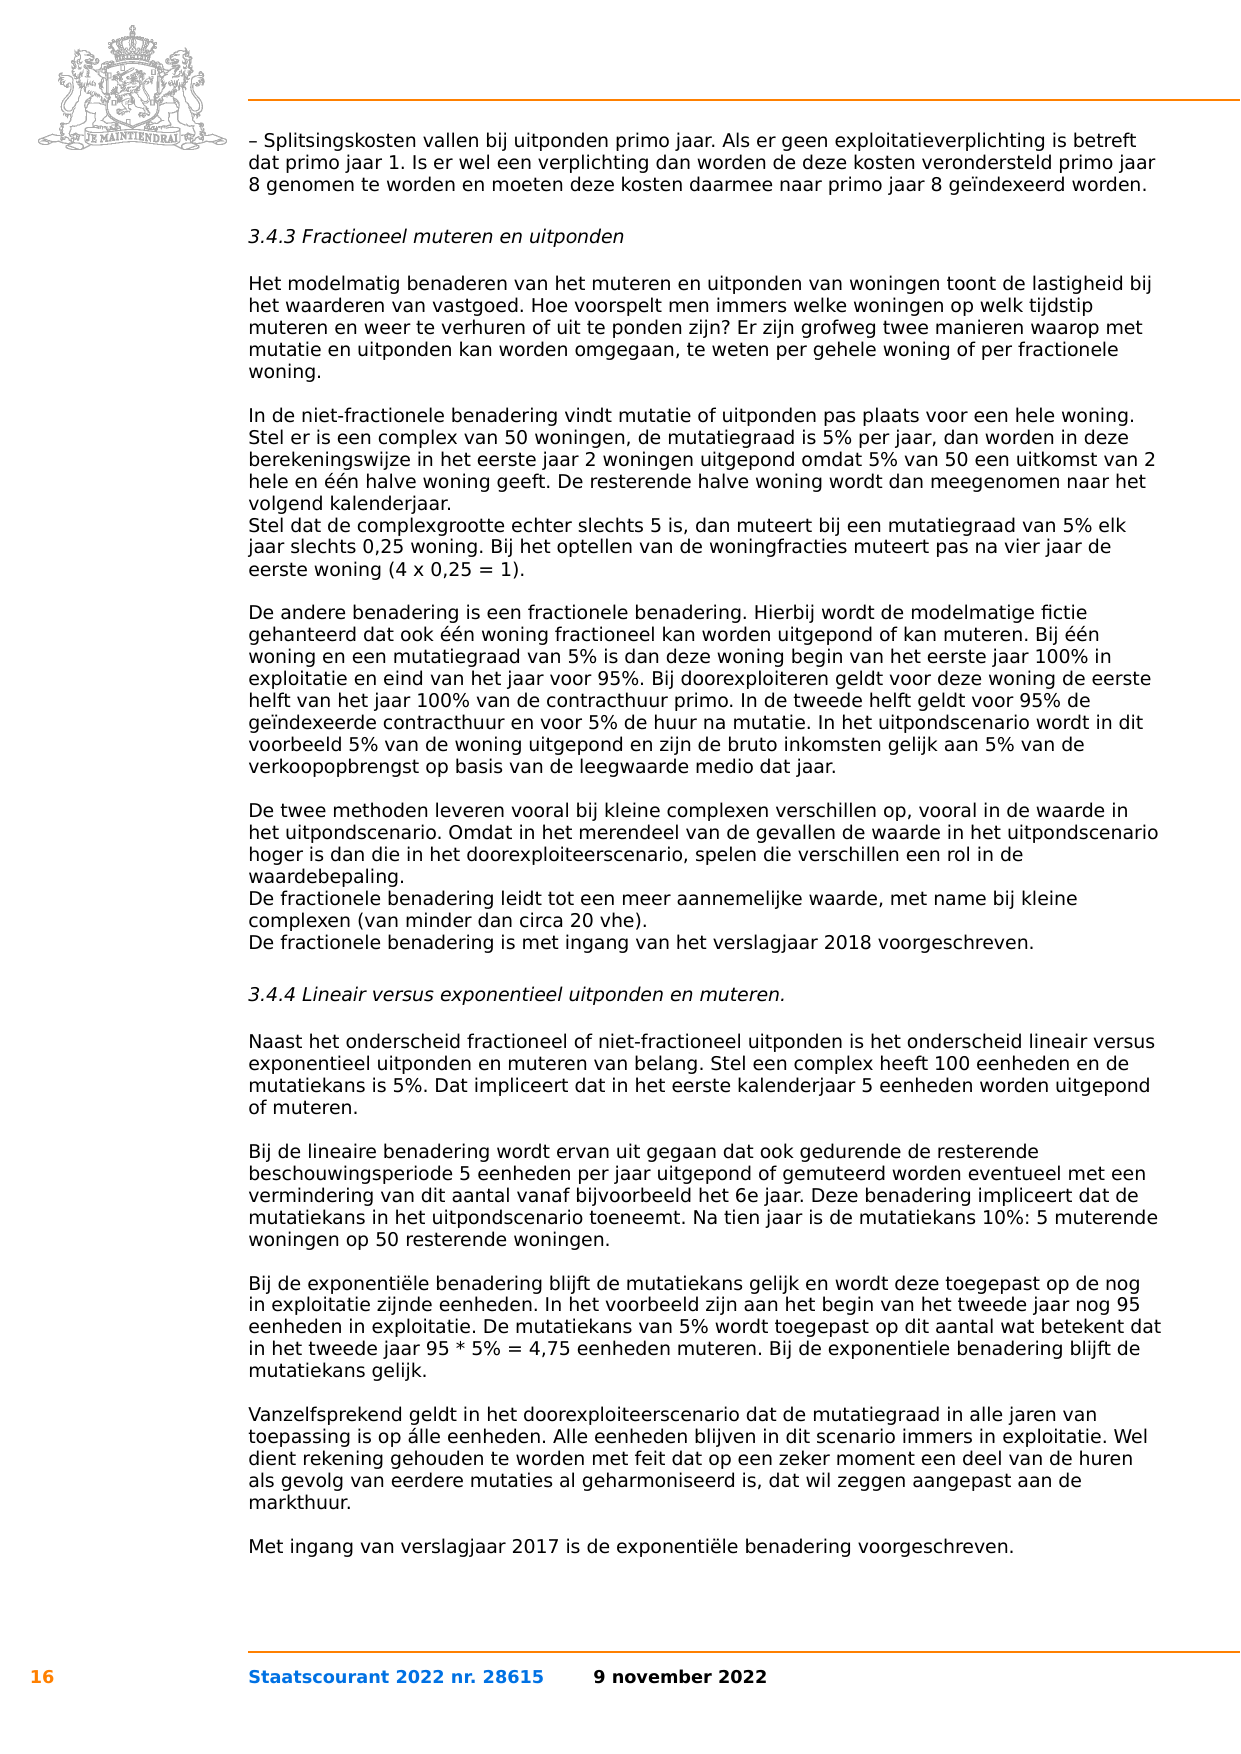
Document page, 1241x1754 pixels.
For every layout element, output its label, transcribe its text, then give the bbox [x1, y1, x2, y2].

text Naast het onderscheid fractioneel of niet-fractioneel uitponden is het onderscheid lineair versus exponentieel uitponden en muteren van belang. Stel een complex heeft 100 eenheden en de mutatiekans is 5%. Dat impliceert dat in het eerste kalenderjaar 5 eenheden worden uitgepond of muteren. [248, 1031, 1163, 1119]
subtitle 3.4.4 Lineair versus exponentieel uitponden en muteren. [248, 984, 1163, 1006]
text – Splitsingskosten vallen bij uitponden primo jaar. Als er geen exploitatieverplichting is betreft dat primo jaar 1. Is er wel een verplichting dan worden de deze kosten verondersteld primo jaar 8 genomen te worden en moeten deze kosten daarmee naar primo jaar 8 geïndexeerd worden. [248, 130, 1163, 196]
text De fractionele benadering is met ingang van het verslagjaar 2018 voorgeschreven. [248, 932, 1163, 954]
text De andere benadering is een fractionele benadering. Hierbij wordt de modelmatige fictie gehanteerd dat ook één woning fractioneel kan worden uitgepond of kan muteren. Bij één woning en een mutatiegraad van 5% is dan deze woning begin van het eerste jaar 100% in exploitatie en eind van het jaar voor 95%. Bij doorexploiteren geldt voor deze woning de eerste helft van het jaar 100% van de contracthuur primo. In de tweede helft geldt voor 95% de geïndexeerde contracthuur en voor 5% de huur na mutatie. In het uitpondscenario wordt in dit voorbeeld 5% van de woning uitgepond en zijn de bruto inkomsten gelijk aan 5% van de verkoopopbrengst op basis van de leegwaarde medio dat jaar. [248, 602, 1163, 778]
text De twee methoden leveren vooral bij kleine complexen verschillen op, vooral in de waarde in het uitpondscenario. Omdat in het merendeel van de gevallen de waarde in het uitpondscenario hoger is dan die in het doorexploiteerscenario, spelen die verschillen een rol in de waardebepaling. [248, 800, 1163, 888]
text Vanzelfsprekend geldt in het doorexploiteerscenario dat de mutatiegraad in alle jaren van toepassing is op álle eenheden. Alle eenheden blijven in dit scenario immers in exploitatie. Wel dient rekening gehouden te worden met feit dat op een zeker moment een deel van de huren als gevolg van eerdere mutaties al geharmoniseerd is, dat wil zeggen aangepast aan de markthuur. [248, 1404, 1163, 1514]
text Stel dat de complexgrootte echter slechts 5 is, dan muteert bij een mutatiegraad van 5% elk jaar slechts 0,25 woning. Bij het optellen van de woningfracties muteert pas na vier jaar de eerste woning (4 x 0,25 = 1). [248, 514, 1163, 580]
text Met ingang van verslagjaar 2017 is de exponentiële benadering voorgeschreven. [248, 1536, 1163, 1558]
subtitle 3.4.3 Fractioneel muteren en uitponden [248, 226, 1163, 248]
text Bij de lineaire benadering wordt ervan uit gegaan dat ook gedurende de resterende beschouwingsperiode 5 eenheden per jaar uitgepond of gemuteerd worden eventueel met een vermindering van dit aantal vanaf bijvoorbeeld het 6e jaar. Deze benadering impliceert dat de mutatiekans in het uitpondscenario toeneemt. Na tien jaar is de mutatiekans 10%: 5 muterende woningen op 50 resterende woningen. [248, 1141, 1163, 1251]
text In de niet-fractionele benadering vindt mutatie of uitponden pas plaats voor een hele woning. Stel er is een complex van 50 woningen, de mutatiegraad is 5% per jaar, dan worden in deze berekeningswijze in het eerste jaar 2 woningen uitgepond omdat 5% van 50 een uitkomst van 2 hele en één halve woning geeft. De resterende halve woning wordt dan meegenomen naar het volgend kalenderjaar. [248, 404, 1163, 514]
text De fractionele benadering leidt tot een meer aannemelijke waarde, met name bij kleine complexen (van minder dan circa 20 vhe). [248, 888, 1163, 932]
picture [38, 25, 227, 150]
text Bij de exponentiële benadering blijft de mutatiekans gelijk en wordt deze toegepast op de nog in exploitatie zijnde eenheden. In het voorbeeld zijn aan het begin van het tweede jaar nog 95 eenheden in exploitatie. De mutatiekans van 5% wordt toegepast op dit aantal wat betekent dat in het tweede jaar 95 * 5% = 4,75 eenheden muteren. Bij de exponentiele benadering blijft de mutatiekans gelijk. [248, 1272, 1163, 1382]
text Het modelmatig benaderen van het muteren en uitponden van woningen toont de lastigheid bij het waarderen van vastgoed. Hoe voorspelt men immers welke woningen op welk tijdstip muteren en weer te verhuren of uit te ponden zijn? Er zijn grofweg twee manieren waarop met mutatie en uitponden kan worden omgegaan, te weten per gehele woning of per fractionele woning. [248, 273, 1163, 383]
